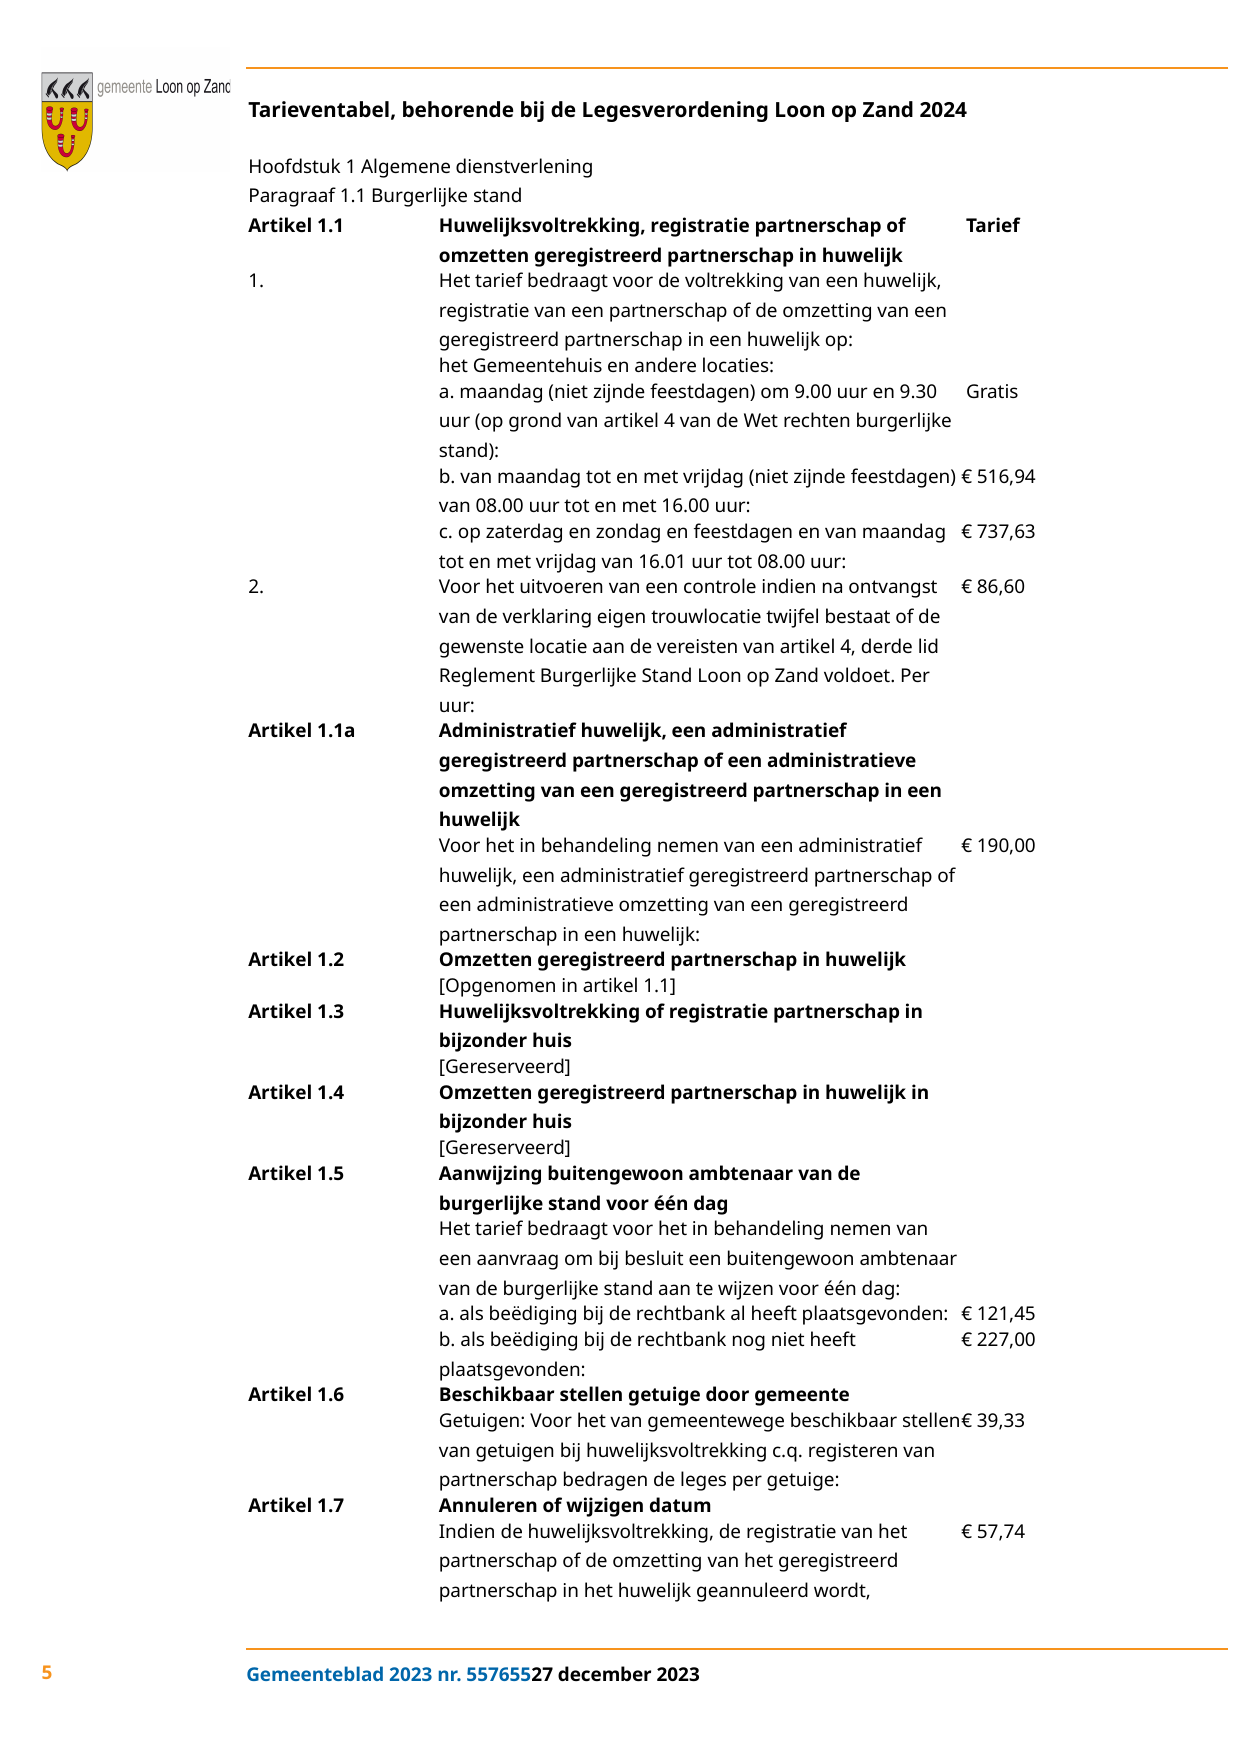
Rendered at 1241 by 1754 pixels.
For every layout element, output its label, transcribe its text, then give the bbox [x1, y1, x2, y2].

table_cell Omzetten geregistreerd partnerschap in huwelijk [439, 947, 961, 972]
table_header Tarief [961, 212, 1152, 267]
table_cell 1. [248, 268, 439, 352]
table_cell [248, 1326, 439, 1381]
table_cell Gratis [961, 378, 1152, 463]
table_cell Omzetten geregistreerd partnerschap in huwelijk in bijzonder huis [439, 1079, 961, 1134]
table_cell [961, 1054, 1152, 1079]
table_cell [248, 973, 439, 998]
table_cell € 57,74 [961, 1518, 1152, 1603]
table_cell [248, 1518, 439, 1603]
picture [41, 47, 231, 172]
table_cell [961, 353, 1152, 378]
table_cell Huwelijksvoltrekking of registratie partnerschap in bijzonder huis [439, 998, 961, 1053]
table_cell Artikel 1.3 [248, 998, 439, 1053]
text Paragraaf 1.1 Burgerlijke stand [248, 182, 1152, 208]
table_cell [248, 832, 439, 947]
table_cell Artikel 1.6 [248, 1381, 439, 1407]
table_cell Beschikbaar stellen getuige door gemeente [439, 1381, 961, 1407]
table_cell [961, 973, 1152, 998]
table_cell Artikel 1.1a [248, 718, 439, 832]
table_cell [248, 353, 439, 378]
table_cell [248, 378, 439, 463]
table_cell € 227,00 [961, 1326, 1152, 1381]
table_cell [961, 1160, 1152, 1216]
table_cell [Gereserveerd] [439, 1135, 961, 1160]
table_cell € 516,94 [961, 463, 1152, 518]
table_cell € 86,60 [961, 574, 1152, 718]
table_cell [961, 718, 1152, 832]
table_cell [961, 947, 1152, 972]
table_cell Getuigen: Voor het van gemeentewege beschikbaar stellen van getuigen bij huwelijksvoltrekking c.q. registeren van partnerschap bedragen de leges per getuige: [439, 1407, 961, 1492]
table_cell Artikel 1.2 [248, 947, 439, 972]
table_cell [961, 1079, 1152, 1134]
table_cell Annuleren of wijzigen datum [439, 1492, 961, 1518]
table_cell [248, 1407, 439, 1492]
table_cell [248, 463, 439, 518]
table_cell 2. [248, 574, 439, 718]
table_cell Voor het in behandeling nemen van een administratief huwelijk, een administratief geregistreerd partnerschap of een administratieve omzetting van een geregistreerd partnerschap in een huwelijk: [439, 832, 961, 947]
table_cell [248, 1054, 439, 1079]
table_cell [248, 1216, 439, 1300]
table_cell [961, 1381, 1152, 1407]
table_cell Het tarief bedraagt voor de voltrekking van een huwelijk, registratie van een partnerschap of de omzetting van een geregistreerd partnerschap in een huwelijk op: [439, 268, 961, 352]
table_header Artikel 1.1 [248, 212, 439, 267]
table_cell [961, 1216, 1152, 1300]
table_cell [961, 1135, 1152, 1160]
table_cell [961, 268, 1152, 352]
table_cell [961, 998, 1152, 1053]
table_cell Het tarief bedraagt voor het in behandeling nemen van een aanvraag om bij besluit een buitengewoon ambtenaar van de burgerlijke stand aan te wijzen voor één dag: [439, 1216, 961, 1300]
table_cell Administratief huwelijk, een administratief geregistreerd partnerschap of een administratieve omzetting van een geregistreerd partnerschap in een huwelijk [439, 718, 961, 832]
table_cell [Gereserveerd] [439, 1054, 961, 1079]
table_cell Aanwijzing buitengewoon ambtenaar van de burgerlijke stand voor één dag [439, 1160, 961, 1216]
table_cell [Opgenomen in artikel 1.1] [439, 973, 961, 998]
table_cell [961, 1492, 1152, 1518]
text Tarieventabel, behorende bij de Legesverordening Loon op Zand 2024 [248, 95, 1152, 123]
table_cell [248, 1300, 439, 1326]
table_cell a. maandag (niet zijnde feestdagen) om 9.00 uur en 9.30 uur (op grond van artikel 4 van de Wet rechten burgerlijke stand): [439, 378, 961, 463]
table_cell [248, 1135, 439, 1160]
table_cell Indien de huwelijksvoltrekking, de registratie van het partnerschap of de omzetting van het geregistreerd partnerschap in het huwelijk geannuleerd wordt, [439, 1518, 961, 1603]
table_cell c. op zaterdag en zondag en feestdagen en van maandag tot en met vrijdag van 16.01 uur tot 08.00 uur: [439, 518, 961, 574]
table_cell € 190,00 [961, 832, 1152, 947]
table_cell Artikel 1.4 [248, 1079, 439, 1134]
table_cell [248, 518, 439, 574]
table_cell b. als beëdiging bij de rechtbank nog niet heeft plaatsgevonden: [439, 1326, 961, 1381]
table_cell € 737,63 [961, 518, 1152, 574]
table_cell € 39,33 [961, 1407, 1152, 1492]
table_cell Artikel 1.5 [248, 1160, 439, 1216]
table_cell het Gemeentehuis en andere locaties: [439, 353, 961, 378]
table_header Huwelijksvoltrekking, registratie partnerschap of omzetten geregistreerd partnerschap in huwelijk [439, 212, 961, 267]
table_cell b. van maandag tot en met vrijdag (niet zijnde feestdagen) van 08.00 uur tot en met 16.00 uur: [439, 463, 961, 518]
table_cell € 121,45 [961, 1300, 1152, 1326]
table_cell Voor het uitvoeren van een controle indien na ontvangst van de verklaring eigen trouwlocatie twijfel bestaat of de gewenste locatie aan de vereisten van artikel 4, derde lid Reglement Burgerlijke Stand Loon op Zand voldoet. Per uur: [439, 574, 961, 718]
text Hoofdstuk 1 Algemene dienstverlening [248, 153, 1152, 179]
table_cell Artikel 1.7 [248, 1492, 439, 1518]
table_cell a. als beëdiging bij de rechtbank al heeft plaatsgevonden: [439, 1300, 961, 1326]
